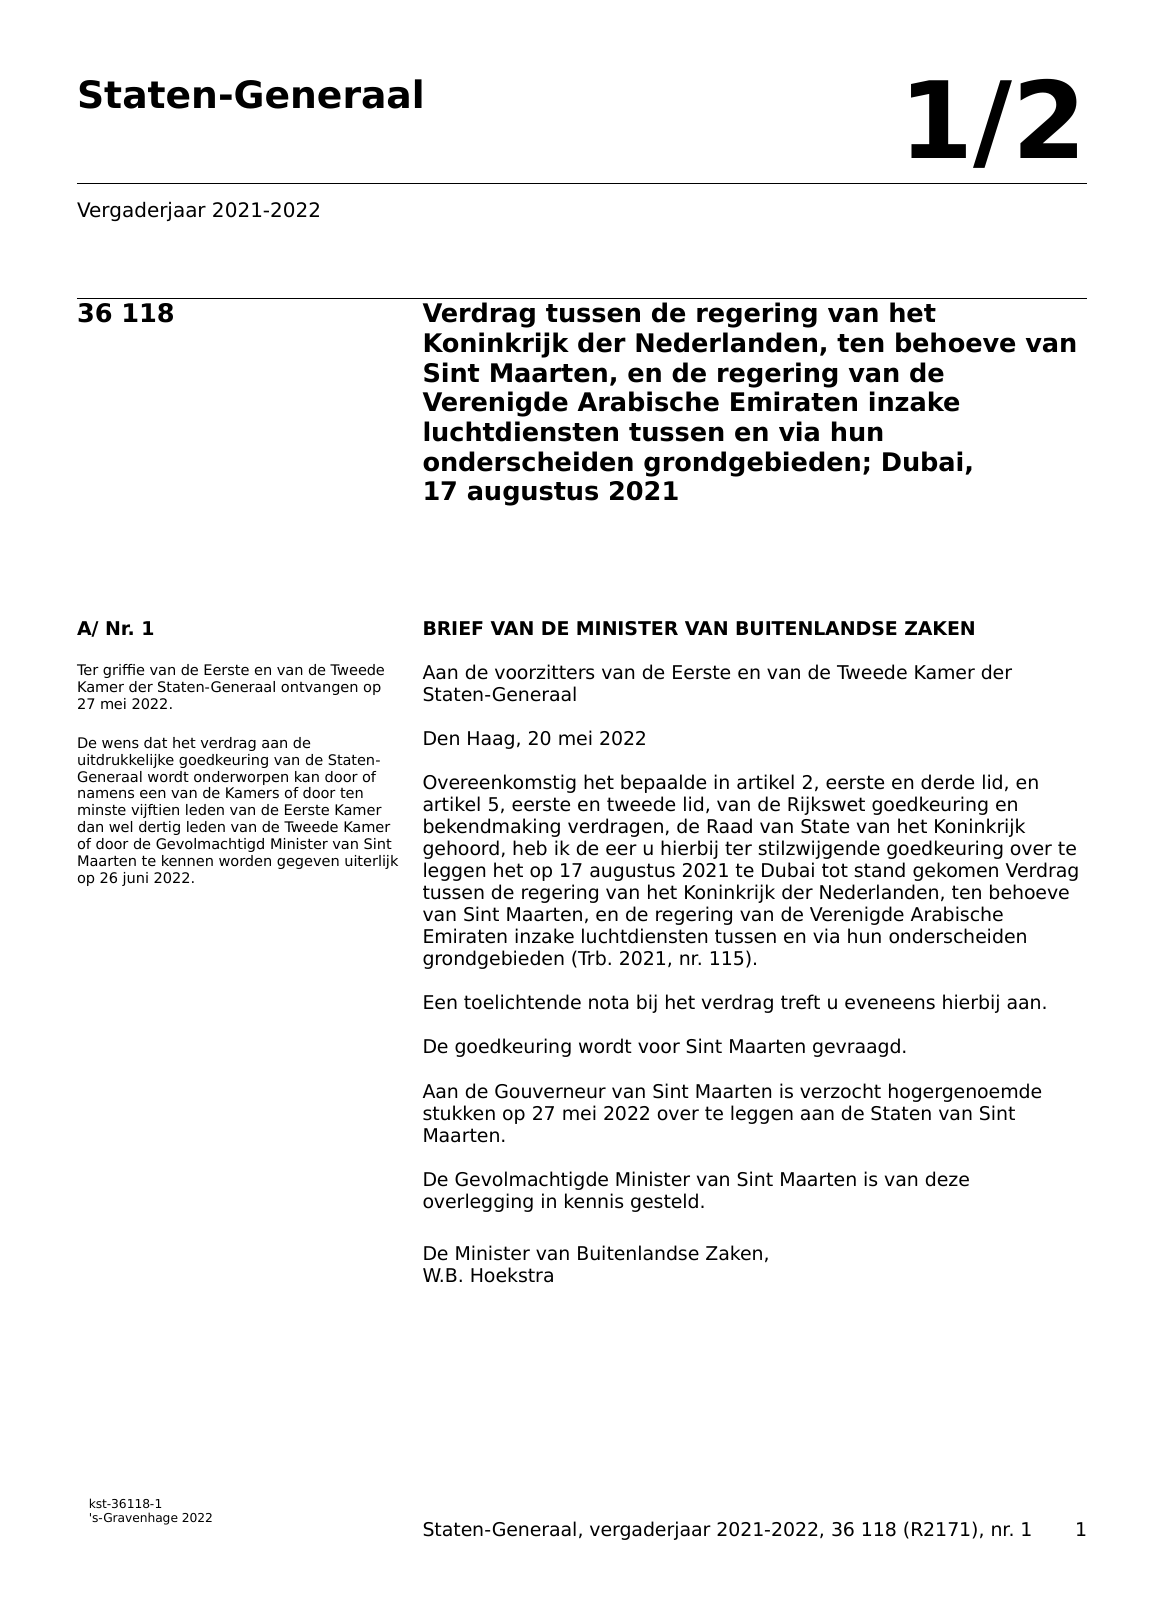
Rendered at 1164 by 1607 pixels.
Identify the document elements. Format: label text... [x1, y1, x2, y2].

table_header Staten-Generaal [77, 59, 886, 183]
text 's-Gravenhage 2022 [88, 1511, 323, 1525]
text De Minister van Buitenlandse Zaken, W.B. Hoekstra [422, 1243, 1087, 1287]
text Een toelichtende nota bij het verdrag treft u eveneens hierbij aan. [422, 992, 1087, 1014]
text Aan de Gouverneur van Sint Maarten is verzocht hogergenoemde stukken op 27 mei 2022 over te leggen aan de Staten van Sint Maarten. [422, 1081, 1087, 1147]
table_cell Vergaderjaar 2021-2022 [77, 184, 1087, 298]
text kst-36118-1 [88, 1497, 323, 1511]
table_header 1/2 [886, 59, 1087, 183]
text [77, 713, 399, 735]
subtitle 36 118 Verdrag tussen de regering van het Koninkrijk der Nederlanden, ten behoeve van Sint Maarten, en de regering van de Verenigde Arabische Emiraten inzake luchtdiensten tussen en via hun onderscheiden grondgebieden; Dubai, 17 augustus 2021 [77, 299, 1087, 507]
text Den Haag, 20 mei 2022 [422, 728, 1087, 750]
text Ter griffie van de Eerste en van de Tweede Kamer der Staten-Generaal ontvangen op 27 mei 2022. [77, 662, 399, 713]
subtitle A/ Nr. 1 BRIEF VAN DE MINISTER VAN BUITENLANDSE ZAKEN [77, 618, 1087, 640]
text De Gevolmachtigde Minister van Sint Maarten is van deze overlegging in kennis gesteld. [422, 1169, 1087, 1213]
text De goedkeuring wordt voor Sint Maarten gevraagd. [422, 1036, 1087, 1058]
text De wens dat het verdrag aan de uitdrukkelijke goedkeuring van de Staten-Generaal wordt onderworpen kan door of namens een van de Kamers of door ten minste vijftien leden van de Eerste Kamer dan wel dertig leden van de Tweede Kamer of door de Gevolmachtigd Minister van Sint Maarten te kennen worden gegeven uiterlijk op 26 juni 2022. [77, 735, 399, 887]
text Aan de voorzitters van de Eerste en van de Tweede Kamer der Staten-Generaal [422, 662, 1087, 706]
text Overeenkomstig het bepaalde in artikel 2, eerste en derde lid, en artikel 5, eerste en tweede lid, van de Rijkswet goedkeuring en bekendmaking verdragen, de Raad van State van het Koninkrijk gehoord, heb ik de eer u hierbij ter stilzwijgende goedkeuring over te leggen het op 17 augustus 2021 te Dubai tot stand gekomen Verdrag tussen de regering van het Koninkrijk der Nederlanden, ten behoeve van Sint Maarten, en de regering van de Verenigde Arabische Emiraten inzake luchtdiensten tussen en via hun onderscheiden grondgebieden (Trb. 2021, nr. 115). [422, 772, 1087, 970]
